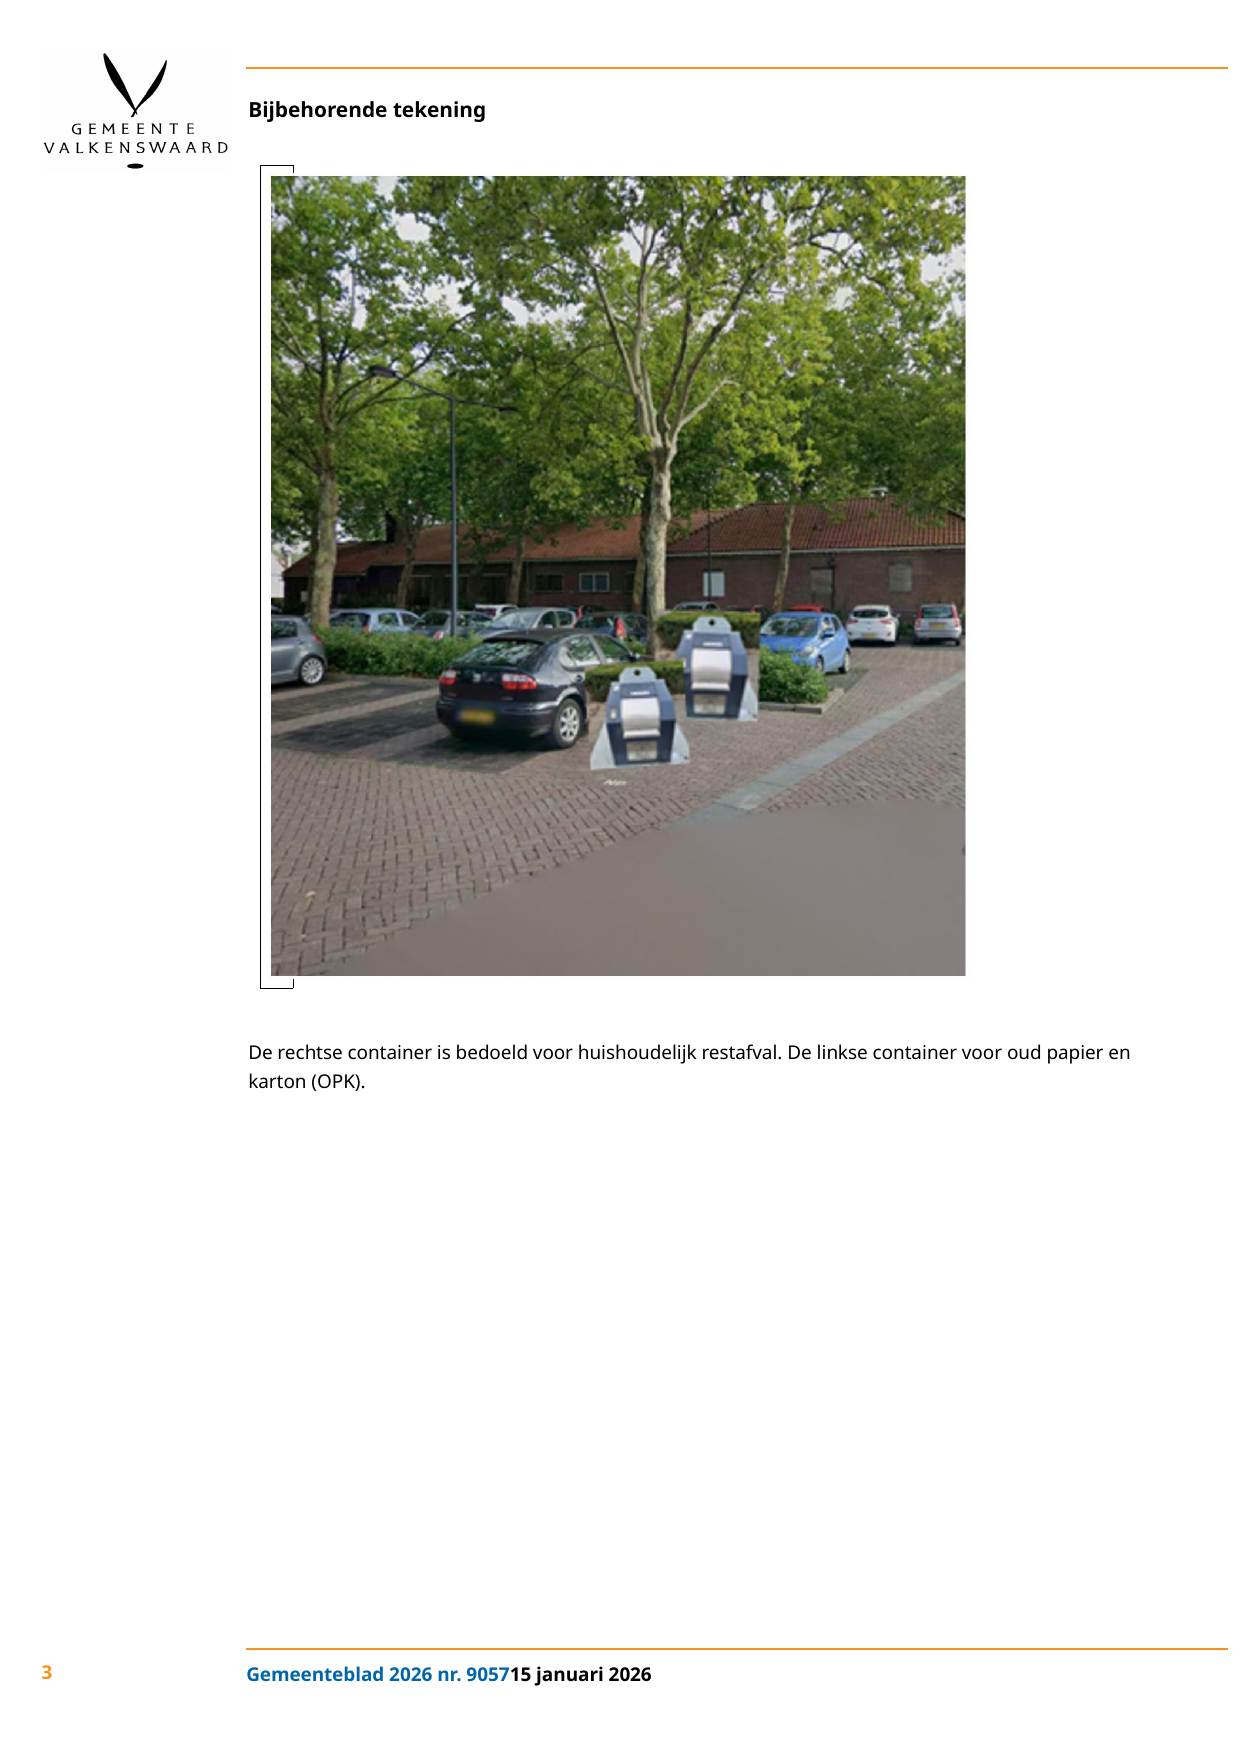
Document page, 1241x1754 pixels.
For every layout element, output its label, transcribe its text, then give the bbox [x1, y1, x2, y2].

text De rechtse container is bedoeld voor huishoudelijk restafval. De linkse container voor oud papier en karton (OPK). [248, 1039, 1152, 1094]
text Bijbehorende tekening [248, 95, 1152, 123]
picture [41, 47, 231, 172]
picture [268, 173, 1173, 979]
